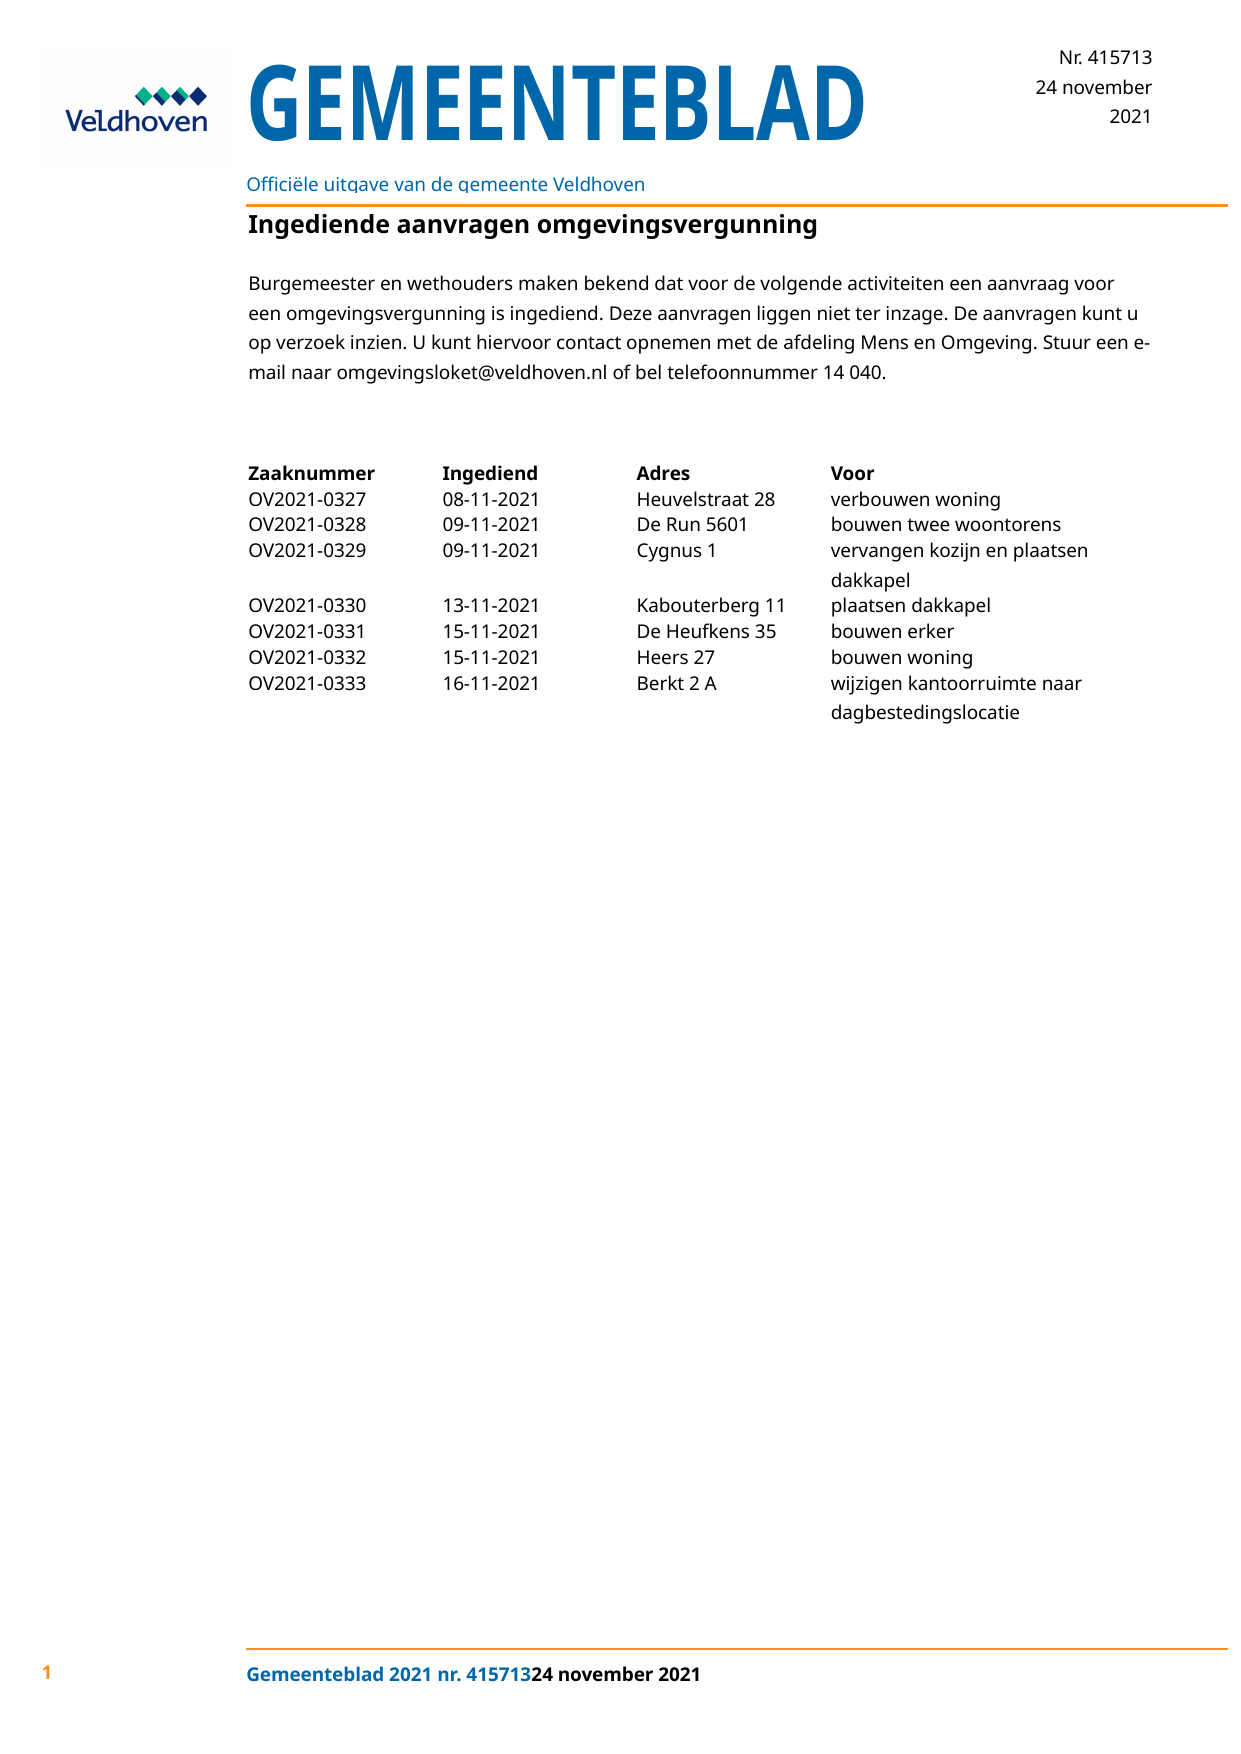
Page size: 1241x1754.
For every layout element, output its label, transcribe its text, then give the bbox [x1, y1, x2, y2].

table_header Ingediend [442, 460, 636, 486]
table_cell OV2021-0328 [248, 511, 442, 537]
table_cell bouwen woning [831, 644, 1152, 670]
table_cell OV2021-0329 [248, 537, 442, 592]
table_header Voor [831, 460, 1152, 486]
table_cell plaatsen dakkapel [831, 593, 1152, 618]
table_cell Berkt 2 A [636, 670, 831, 725]
table_cell wijzigen kantoorruimte naar dagbestedingslocatie [831, 670, 1152, 725]
table_cell Heers 27 [636, 644, 831, 670]
table_cell OV2021-0331 [248, 618, 442, 644]
table_cell OV2021-0327 [248, 486, 442, 511]
table_cell Heuvelstraat 28 [636, 486, 831, 511]
table_cell 16-11-2021 [442, 670, 636, 725]
table_cell 13-11-2021 [442, 593, 636, 618]
table_cell 09-11-2021 [442, 511, 636, 537]
table_cell OV2021-0332 [248, 644, 442, 670]
table_cell vervangen kozijn en plaatsen dakkapel [831, 537, 1152, 592]
table_cell 08-11-2021 [442, 486, 636, 511]
table_header Adres [636, 460, 831, 486]
table_cell verbouwen woning [831, 486, 1152, 511]
table_cell 09-11-2021 [442, 537, 636, 592]
table_cell OV2021-0330 [248, 593, 442, 618]
text Burgemeester en wethouders maken bekend dat voor de volgende activiteiten een aanvraag voor een omgevingsvergunning is ingediend. Deze aanvragen liggen niet ter inzage. De aanvragen kunt u op verzoek inzien. U kunt hiervoor contact opnemen met de afdeling Mens en Omgeving. Stuur een e-mail naar omgevingsloket@veldhoven.nl of bel telefoonnummer 14 040. [248, 270, 1152, 385]
text Ingediende aanvragen omgevingsvergunning [248, 207, 1152, 241]
table_cell 15-11-2021 [442, 618, 636, 644]
table_cell Kabouterberg 11 [636, 593, 831, 618]
table_cell OV2021-0333 [248, 670, 442, 725]
table_cell bouwen twee woontorens [831, 511, 1152, 537]
picture [41, 47, 231, 172]
table_cell De Heufkens 35 [636, 618, 831, 644]
table_header Zaaknummer [248, 460, 442, 486]
table_cell Cygnus 1 [636, 537, 831, 592]
table_cell bouwen erker [831, 618, 1152, 644]
table_cell 15-11-2021 [442, 644, 636, 670]
table_cell De Run 5601 [636, 511, 831, 537]
